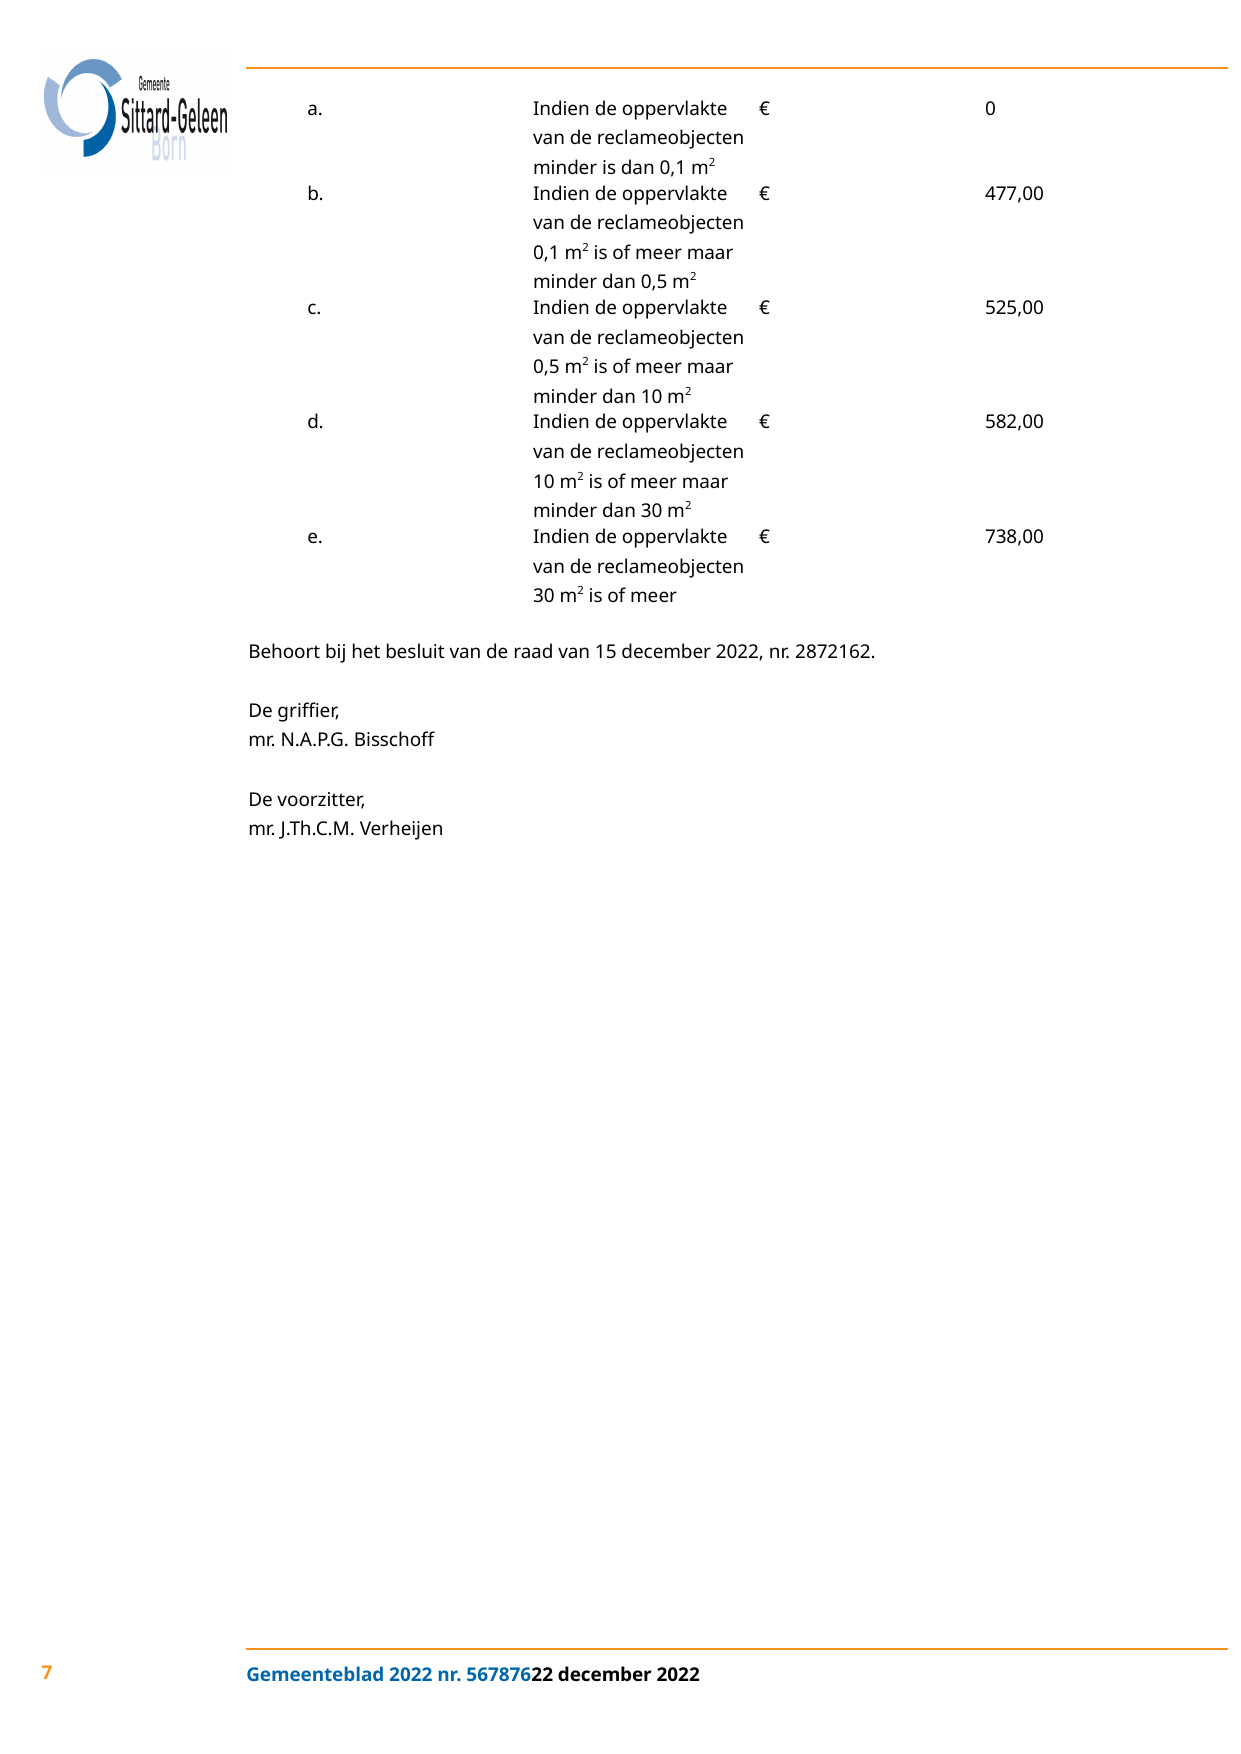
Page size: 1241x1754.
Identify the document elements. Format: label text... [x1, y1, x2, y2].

table_cell 738,00 [985, 523, 1211, 608]
table_cell Indien de oppervlakte van de reclameobjecten 10 m2 is of meer maar minder dan 30 m2 [533, 409, 759, 523]
table_cell Indien de oppervlakte van de reclameobjecten 0,1 m2 is of meer maar minder dan 0,5 m2 [533, 180, 759, 294]
table_header a. [307, 95, 533, 180]
table_cell c. [307, 294, 533, 409]
picture [41, 47, 231, 172]
table_cell Indien de oppervlakte van de reclameobjecten 0,5 m2 is of meer maar minder dan 10 m2 [533, 294, 759, 409]
table_header 0 [985, 95, 1211, 180]
table_cell € [759, 180, 985, 294]
table_cell b. [307, 180, 533, 294]
text mr. J.Th.C.M. Verheijen [248, 815, 1152, 841]
text mr. N.A.P.G. Bisschoff [248, 727, 1152, 752]
table_cell 582,00 [985, 409, 1211, 523]
table_cell d. [307, 409, 533, 523]
text Behoort bij het besluit van de raad van 15 december 2022, nr. 2872162. [248, 638, 1152, 663]
table_cell 477,00 [985, 180, 1211, 294]
table_cell 525,00 [985, 294, 1211, 409]
table_header € [759, 95, 985, 180]
text De griffier, [248, 697, 1152, 723]
table_cell € [759, 294, 985, 409]
table_cell e. [307, 523, 533, 608]
table_header Indien de oppervlakte van de reclameobjecten minder is dan 0,1 m2 [533, 95, 759, 180]
text De voorzitter, [248, 786, 1152, 811]
table_cell Indien de oppervlakte van de reclameobjecten 30 m2 is of meer [533, 523, 759, 608]
table_cell € [759, 409, 985, 523]
table_cell € [759, 523, 985, 608]
